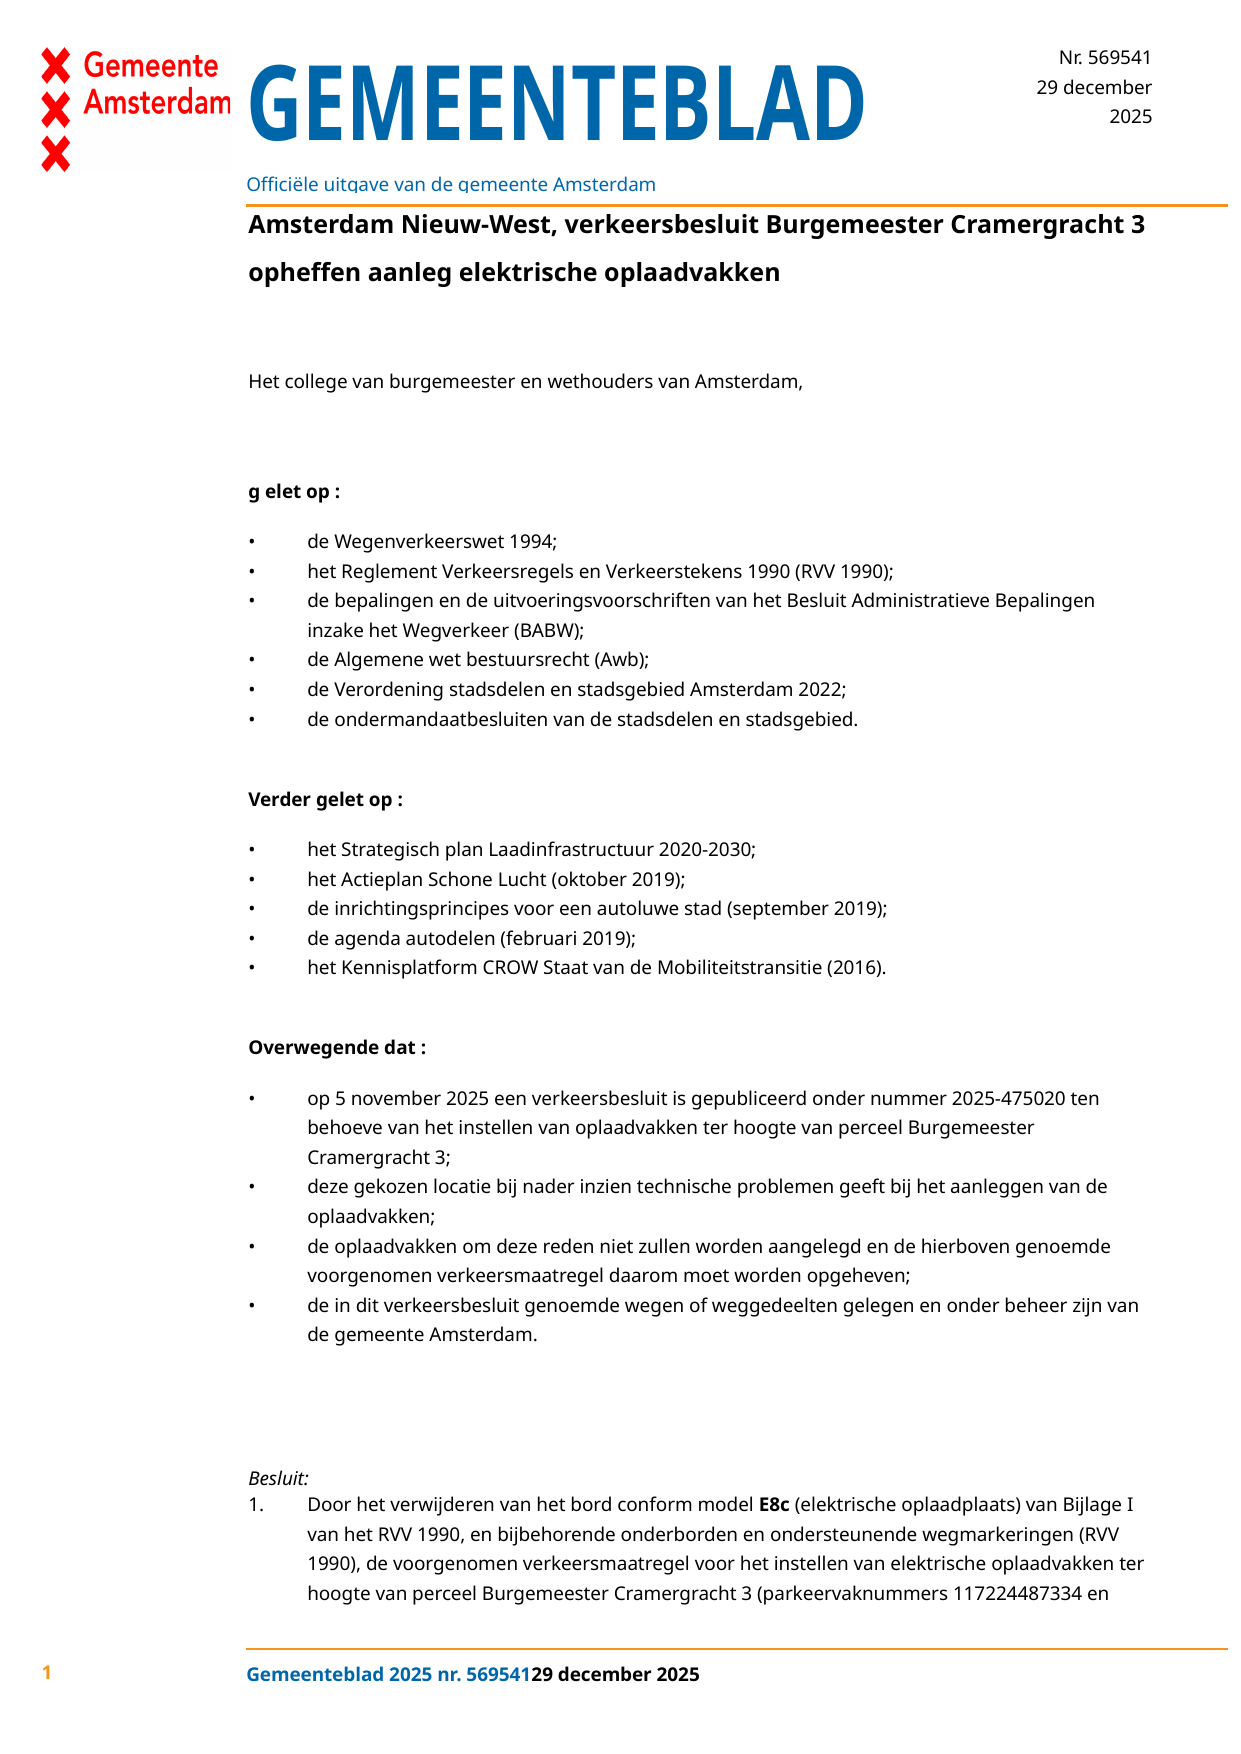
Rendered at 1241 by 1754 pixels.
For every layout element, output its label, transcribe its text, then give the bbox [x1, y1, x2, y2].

list het Reglement Verkeersregels en Verkeerstekens 1990 (RVV 1990); [248, 558, 1152, 583]
list de Wegenverkeerswet 1994; [248, 528, 1152, 554]
text Amsterdam Nieuw-West, verkeersbesluit Burgemeester Cramergracht 3 opheffen aanleg elektrische oplaadvakken [248, 207, 1152, 288]
list de Algemene wet bestuursrecht (Awb); [248, 647, 1152, 672]
text Verder gelet op : [248, 786, 1152, 811]
list het Strategisch plan Laadinfrastructuur 2020-2030; [248, 836, 1152, 862]
text Besluit: [248, 1466, 1152, 1491]
list de Verordening stadsdelen en stadsgebied Amsterdam 2022; [248, 676, 1152, 702]
list de ondermandaatbesluiten van de stadsdelen en stadsgebied. [248, 706, 1152, 731]
list Door het verwijderen van het bord conform model E8c (elektrische oplaadplaats) van Bijlage I van het RVV 1990, en bijbehorende onderborden en ondersteunende wegmarkeringen (RVV 1990), de voorgenomen verkeersmaatregel voor het instellen van elektrische oplaadvakken ter hoogte van perceel Burgemeester Cramergracht 3 (parkeervaknummers 117224487334 en [248, 1491, 1152, 1606]
picture [41, 47, 231, 172]
list de bepalingen en de uitvoeringsvoorschriften van het Besluit Administratieve Bepalingen inzake het Wegverkeer (BABW); [248, 587, 1152, 643]
list het Actieplan Schone Lucht (oktober 2019); [248, 866, 1152, 891]
list deze gekozen locatie bij nader inzien technische problemen geeft bij het aanleggen van de oplaadvakken; [248, 1174, 1152, 1229]
list de oplaadvakken om deze reden niet zullen worden aangelegd en de hierboven genoemde voorgenomen verkeersmaatregel daarom moet worden opgeheven; [248, 1233, 1152, 1288]
text g elet op : [248, 478, 1152, 503]
list de agenda autodelen (februari 2019); [248, 925, 1152, 951]
list de inrichtingsprincipes voor een autoluwe stad (september 2019); [248, 895, 1152, 921]
text Overwegende dat : [248, 1034, 1152, 1060]
text Het college van burgemeester en wethouders van Amsterdam, [248, 368, 1152, 394]
list de in dit verkeersbesluit genoemde wegen of weggedeelten gelegen en onder beheer zijn van de gemeente Amsterdam. [248, 1292, 1152, 1347]
list op 5 november 2025 een verkeersbesluit is gepubliceerd onder nummer 2025-475020 ten behoeve van het instellen van oplaadvakken ter hoogte van perceel Burgemeester Cramergracht 3; [248, 1085, 1152, 1170]
list het Kennisplatform CROW Staat van de Mobiliteitstransitie (2016). [248, 954, 1152, 980]
